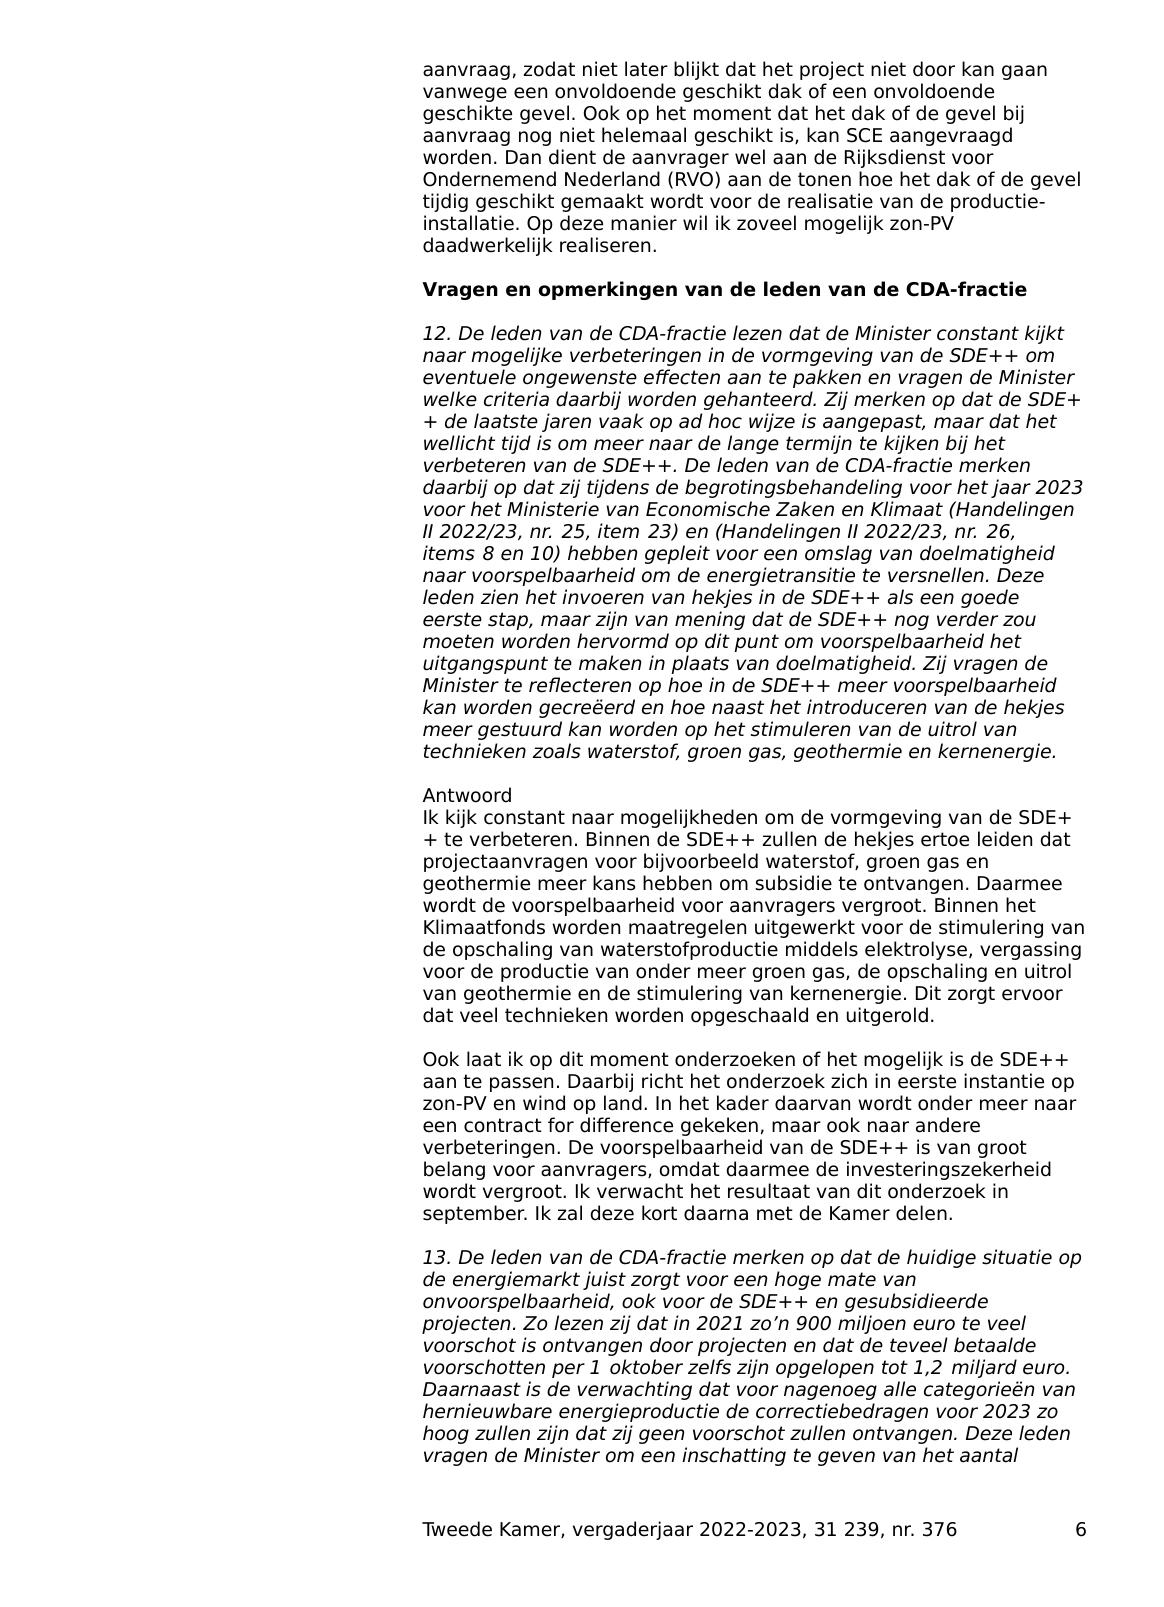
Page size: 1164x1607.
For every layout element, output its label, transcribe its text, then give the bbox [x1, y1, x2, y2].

text aanvraag, zodat niet later blijkt dat het project niet door kan gaan vanwege een onvoldoende geschikt dak of een onvoldoende geschikte gevel. Ook op het moment dat het dak of de gevel bij aanvraag nog niet helemaal geschikt is, kan SCE aangevraagd worden. Dan dient de aanvrager wel aan de Rijksdienst voor Ondernemend Nederland (RVO) aan de tonen hoe het dak of de gevel tijdig geschikt gemaakt wordt voor de realisatie van de productie-installatie. Op deze manier wil ik zoveel mogelijk zon-PV daadwerkelijk realiseren. [422, 59, 1087, 257]
text 12. De leden van de CDA-fractie lezen dat de Minister constant kijkt naar mogelijke verbeteringen in de vormgeving van de SDE++ om eventuele ongewenste effecten aan te pakken en vragen de Minister welke criteria daarbij worden gehanteerd. Zij merken op dat de SDE++ de laatste jaren vaak op ad hoc wijze is aangepast, maar dat het wellicht tijd is om meer naar de lange termijn te kijken bij het verbeteren van de SDE++. De leden van de CDA-fractie merken daarbij op dat zij tijdens de begrotingsbehandeling voor het jaar 2023 voor het Ministerie van Economische Zaken en Klimaat (Handelingen II 2022/23, nr. 25, item 23) en (Handelingen II 2022/23, nr. 26, items 8 en 10) hebben gepleit voor een omslag van doelmatigheid naar voorspelbaarheid om de energietransitie te versnellen. Deze leden zien het invoeren van hekjes in de SDE++ als een goede eerste stap, maar zijn van mening dat de SDE++ nog verder zou moeten worden hervormd op dit punt om voorspelbaarheid het uitgangspunt te maken in plaats van doelmatigheid. Zij vragen de Minister te reflecteren op hoe in de SDE++ meer voorspelbaarheid kan worden gecreëerd en hoe naast het introduceren van de hekjes meer gestuurd kan worden op het stimuleren van de uitrol van technieken zoals waterstof, groen gas, geothermie en kernenergie. [422, 323, 1087, 763]
text 13. De leden van de CDA-fractie merken op dat de huidige situatie op de energiemarkt juist zorgt voor een hoge mate van onvoorspelbaarheid, ook voor de SDE++ en gesubsidieerde projecten. Zo lezen zij dat in 2021 zo’n 900 miljoen euro te veel voorschot is ontvangen door projecten en dat de teveel betaalde voorschotten per 1 oktober zelfs zijn opgelopen tot 1,2 miljard euro. Daarnaast is de verwachting dat voor nagenoeg alle categorieën van hernieuwbare energieproductie de correctiebedragen voor 2023 zo hoog zullen zijn dat zij geen voorschot zullen ontvangen. Deze leden vragen de Minister om een inschatting te geven van het aantal [422, 1247, 1087, 1467]
subtitle Vragen en opmerkingen van de leden van de CDA-fractie [422, 279, 1087, 301]
text Ook laat ik op dit moment onderzoeken of het mogelijk is de SDE++ aan te passen. Daarbij richt het onderzoek zich in eerste instantie op zon-PV en wind op land. In het kader daarvan wordt onder meer naar een contract for difference gekeken, maar ook naar andere verbeteringen. De voorspelbaarheid van de SDE++ is van groot belang voor aanvragers, omdat daarmee de investeringszekerheid wordt vergroot. Ik verwacht het resultaat van dit onderzoek in september. Ik zal deze kort daarna met de Kamer delen. [422, 1049, 1087, 1225]
text Ik kijk constant naar mogelijkheden om de vormgeving van de SDE++ te verbeteren. Binnen de SDE++ zullen de hekjes ertoe leiden dat projectaanvragen voor bijvoorbeeld waterstof, groen gas en geothermie meer kans hebben om subsidie te ontvangen. Daarmee wordt de voorspelbaarheid voor aanvragers vergroot. Binnen het Klimaatfonds worden maatregelen uitgewerkt voor de stimulering van de opschaling van waterstofproductie middels elektrolyse, vergassing voor de productie van onder meer groen gas, de opschaling en uitrol van geothermie en de stimulering van kernenergie. Dit zorgt ervoor dat veel technieken worden opgeschaald en uitgerold. [422, 807, 1087, 1027]
text Antwoord [422, 785, 1087, 807]
